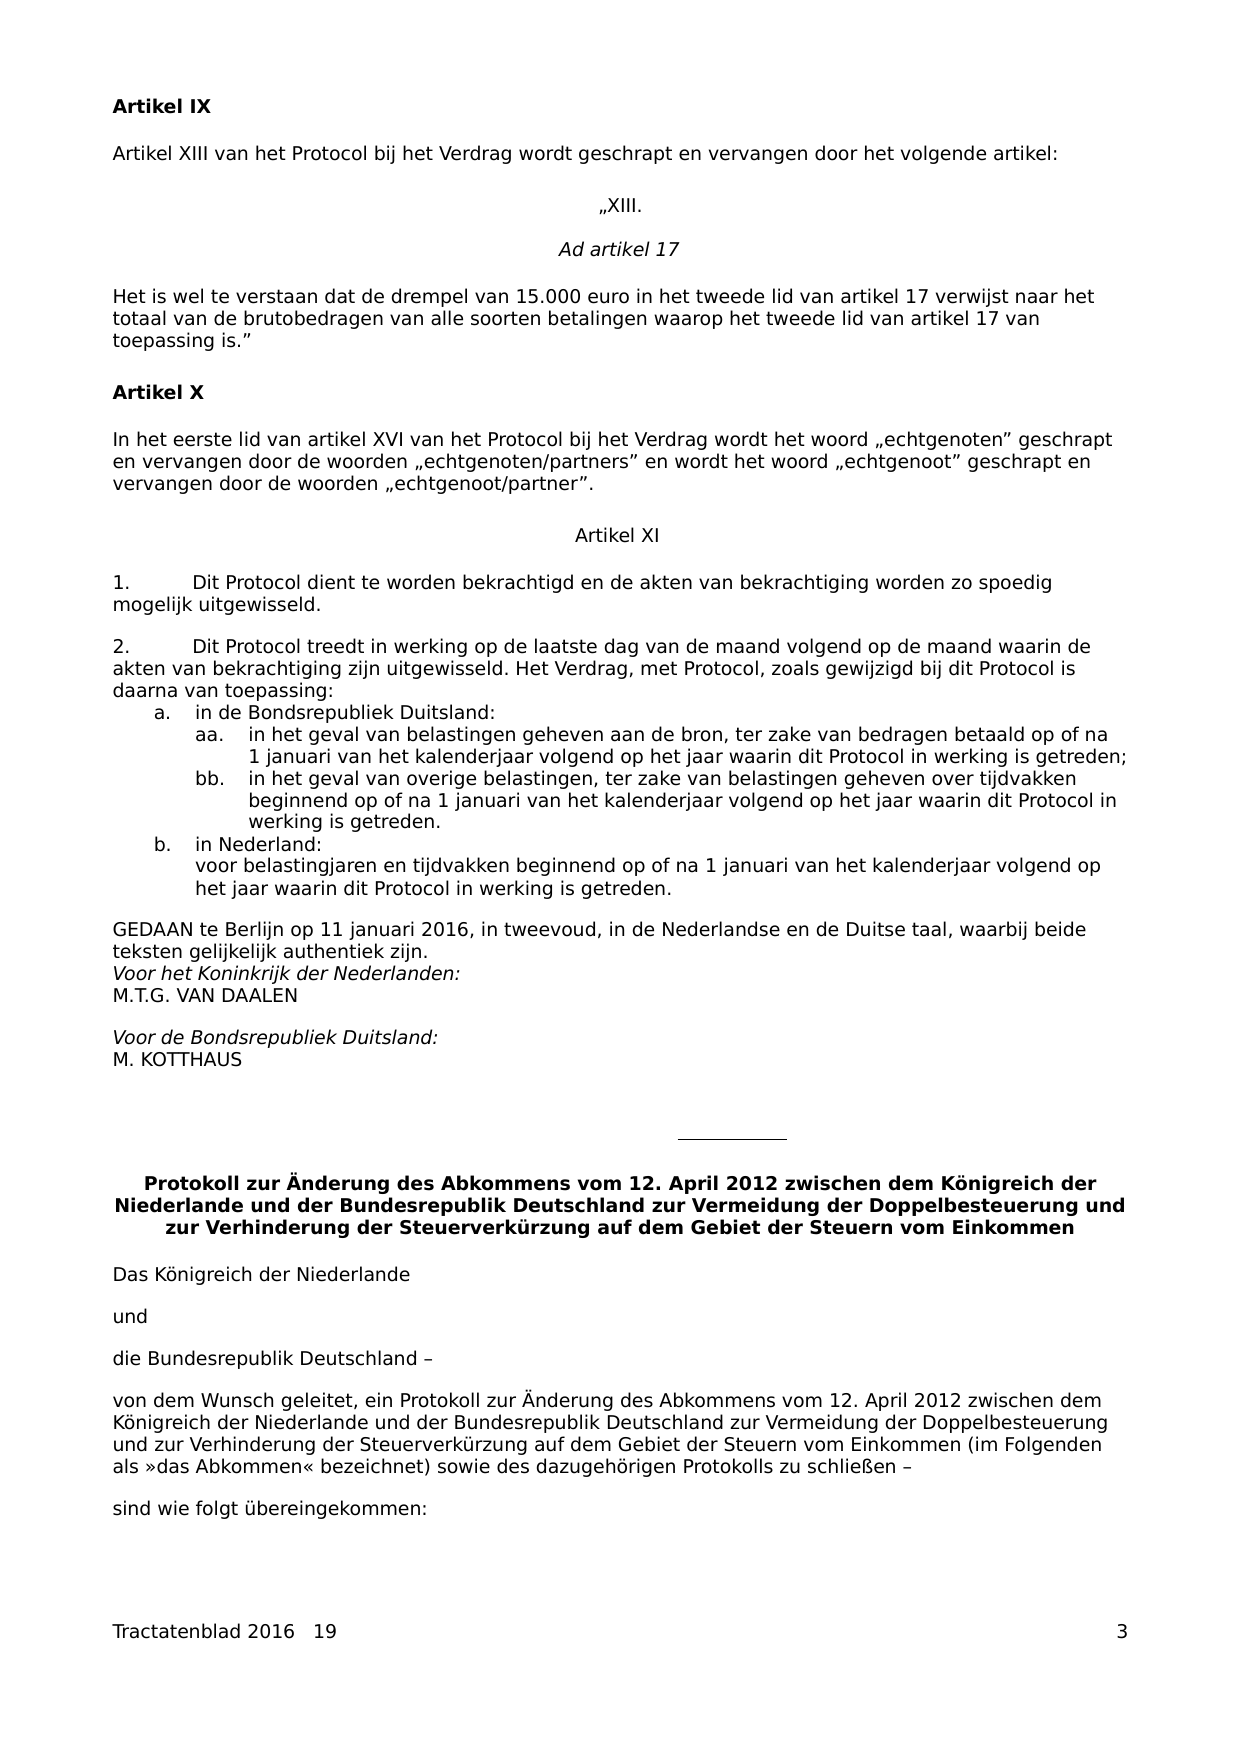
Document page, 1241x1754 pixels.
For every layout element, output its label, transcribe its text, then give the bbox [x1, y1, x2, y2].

text aa. in het geval van belastingen geheven aan de bron, ter zake van bedragen betaald op of na 1 januari van het kalenderjaar volgend op het jaar waarin dit Protocol in werking is getreden; [195, 723, 1128, 767]
text bb. in het geval van overige belastingen, ter zake van belastingen geheven over tijdvakken beginnend op of na 1 januari van het kalenderjaar volgend op het jaar waarin dit Protocol in werking is getreden. [195, 767, 1128, 833]
subtitle Artikel XI [112, 525, 1128, 547]
text 1. Dit Protocol dient te worden bekrachtigd en de akten van bekrachtiging worden zo spoedig mogelijk uitgewisseld. [112, 572, 1128, 616]
text GEDAAN te Berlijn op 11 januari 2016, in tweevoud, in de Nederlandse en de Duitse taal, waarbij beide teksten gelijkelijk authentiek zijn. [112, 919, 1128, 963]
text voor belastingjaren en tijdvakken beginnend op of na 1 januari van het kalenderjaar volgend op het jaar waarin dit Protocol in werking is getreden. [195, 855, 1128, 899]
text Artikel XIII van het Protocol bij het Verdrag wordt geschrapt en vervangen door het volgende artikel: [112, 143, 1128, 165]
text und [112, 1306, 1128, 1328]
text sind wie folgt übereingekommen: [112, 1498, 1128, 1520]
text a. in de Bondsrepubliek Duitsland: [153, 702, 1128, 723]
text In het eerste lid van artikel XVI van het Protocol bij het Verdrag wordt het woord „echtgenoten” geschrapt en vervangen door de woorden „echtgenoten/partners” en wordt het woord „echtgenoot” geschrapt en vervangen door de woorden „echtgenoot/partner”. [112, 429, 1128, 495]
text von dem Wunsch geleitet, ein Protokoll zur Änderung des Abkommens vom 12. April 2012 zwischen dem Königreich der Niederlande und der Bundesrepublik Deutschland zur Vermeidung der Doppelbesteuerung und zur Verhinderung der Steuerverkürzung auf dem Gebiet der Steuern vom Einkommen (im Folgenden als »das Abkommen« bezeichnet) sowie des dazugehörigen Protokolls zu schließen – [112, 1390, 1128, 1478]
subtitle Artikel IX [112, 96, 1128, 118]
text Das Königreich der Niederlande [112, 1264, 1128, 1286]
text die Bundesrepublik Deutschland – [112, 1348, 1128, 1370]
text Het is wel te verstaan dat de drempel van 15.000 euro in het tweede lid van artikel 17 verwijst naar het totaal van de brutobedragen van alle soorten betalingen waarop het tweede lid van artikel 17 van toepassing is.” [112, 286, 1128, 352]
text b. in Nederland: [153, 833, 1128, 855]
subtitle „XIII. Ad artikel 17 [112, 195, 1128, 261]
text Voor het Koninkrijk der Nederlanden: M.T.G. VAN DAALEN [112, 963, 1128, 1007]
text Voor de Bondsrepubliek Duitsland: M. KOTTHAUS [112, 1027, 1128, 1071]
text 2. Dit Protocol treedt in werking op de laatste dag van de maand volgend op de maand waarin de akten van bekrachtiging zijn uitgewisseld. Het Verdrag, met Protocol, zoals gewijzigd bij dit Protocol is daarna van toepassing: [112, 636, 1128, 702]
subtitle Protokoll zur Änderung des Abkommens vom 12. April 2012 zwischen dem Königreich der Niederlande und der Bundesrepublik Deutschland zur Vermeidung der Doppelbesteuerung und zur Verhinderung der Steuerverkürzung auf dem Gebiet der Steuern vom Einkommen [112, 1173, 1128, 1239]
subtitle Artikel X [112, 382, 1128, 404]
